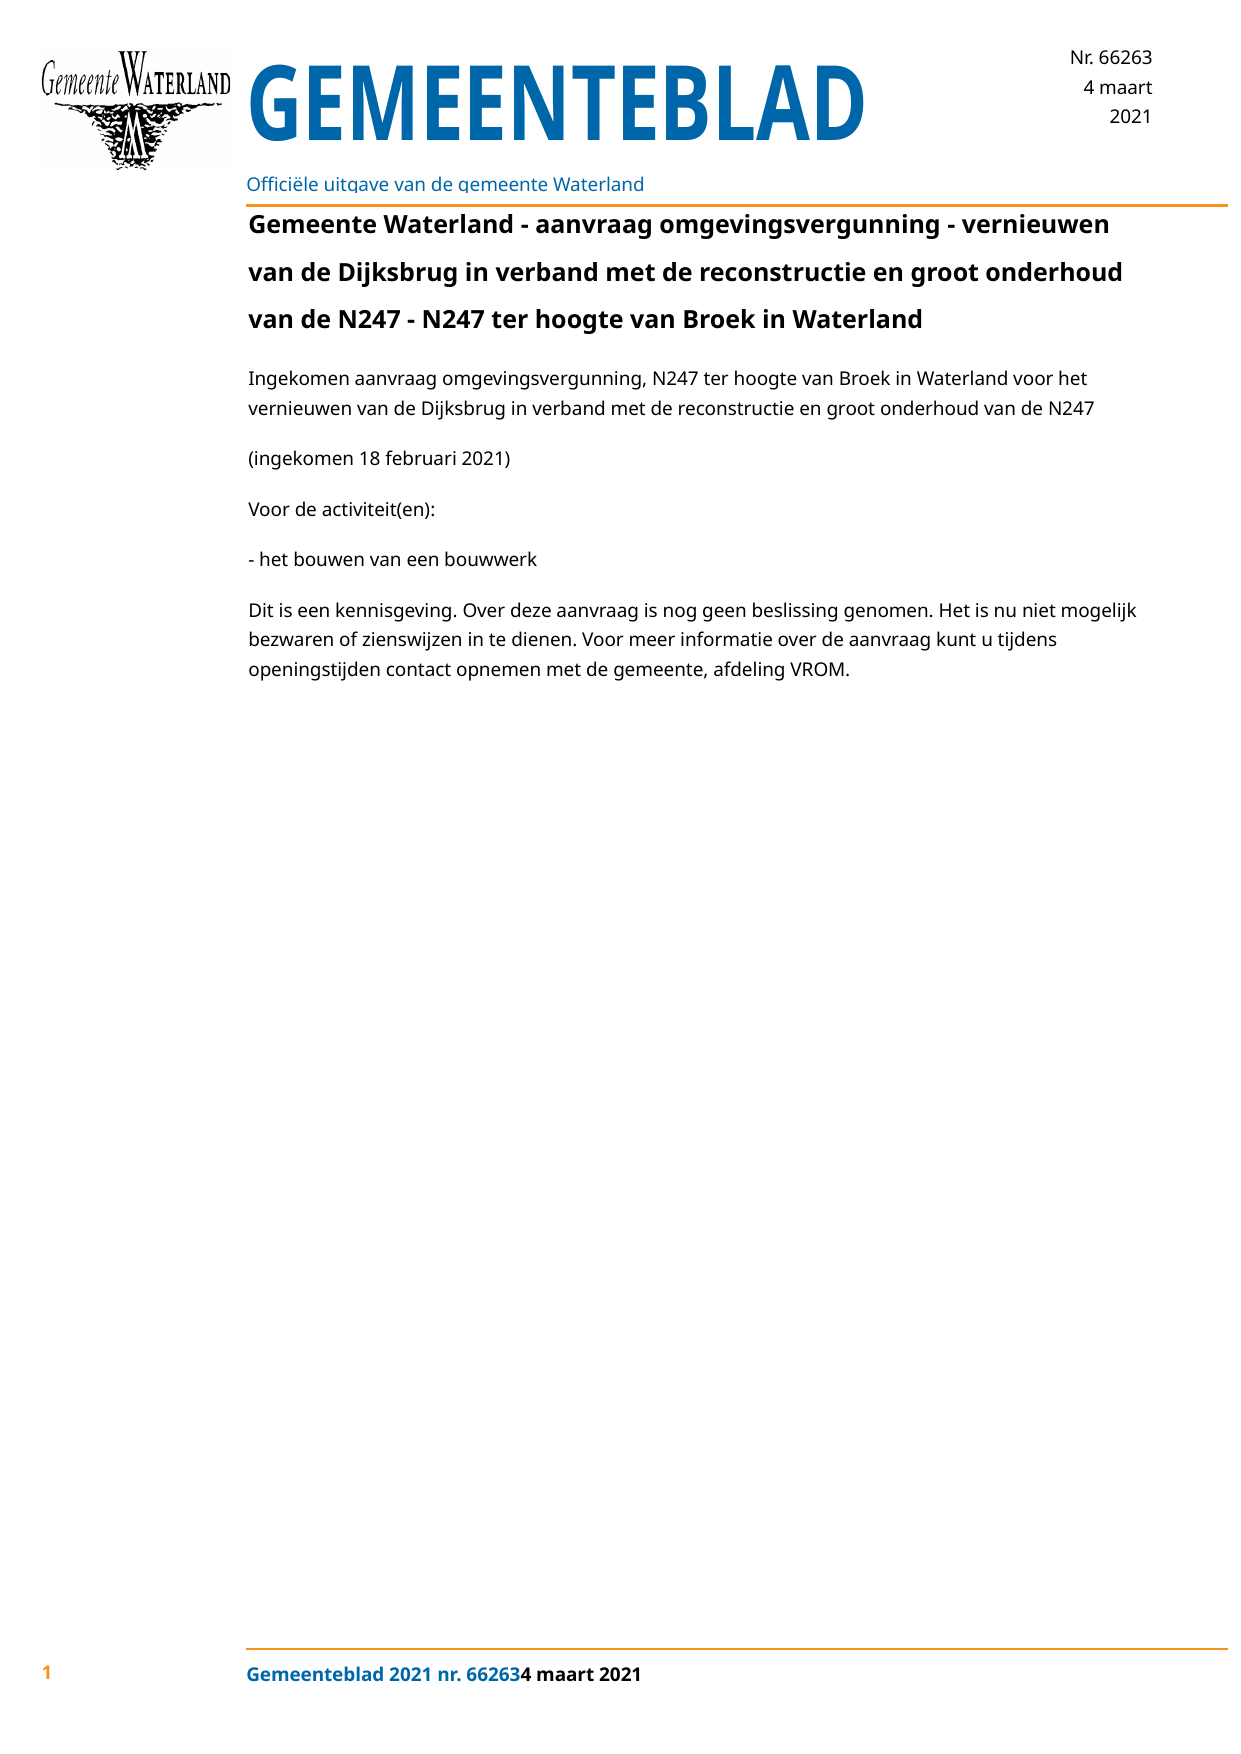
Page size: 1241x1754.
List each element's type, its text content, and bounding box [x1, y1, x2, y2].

text - het bouwen van een bouwwerk [248, 546, 1152, 572]
text Ingekomen aanvraag omgevingsvergunning, N247 ter hoogte van Broek in Waterland voor het vernieuwen van de Dijksbrug in verband met de reconstructie en groot onderhoud van de N247 [248, 366, 1152, 421]
text Voor de activiteit(en): [248, 496, 1152, 522]
text Dit is een kennisgeving. Over deze aanvraag is nog geen beslissing genomen. Het is nu niet mogelijk bezwaren of zienswijzen in te dienen. Voor meer informatie over de aanvraag kunt u tijdens openingstijden contact opnemen met de gemeente, afdeling VROM. [248, 597, 1152, 682]
text Gemeente Waterland - aanvraag omgevingsvergunning - vernieuwen van de Dijksbrug in verband met de reconstructie en groot onderhoud van de N247 - N247 ter hoogte van Broek in Waterland [248, 207, 1152, 336]
text (ingekomen 18 februari 2021) [248, 446, 1152, 471]
picture [41, 47, 231, 172]
